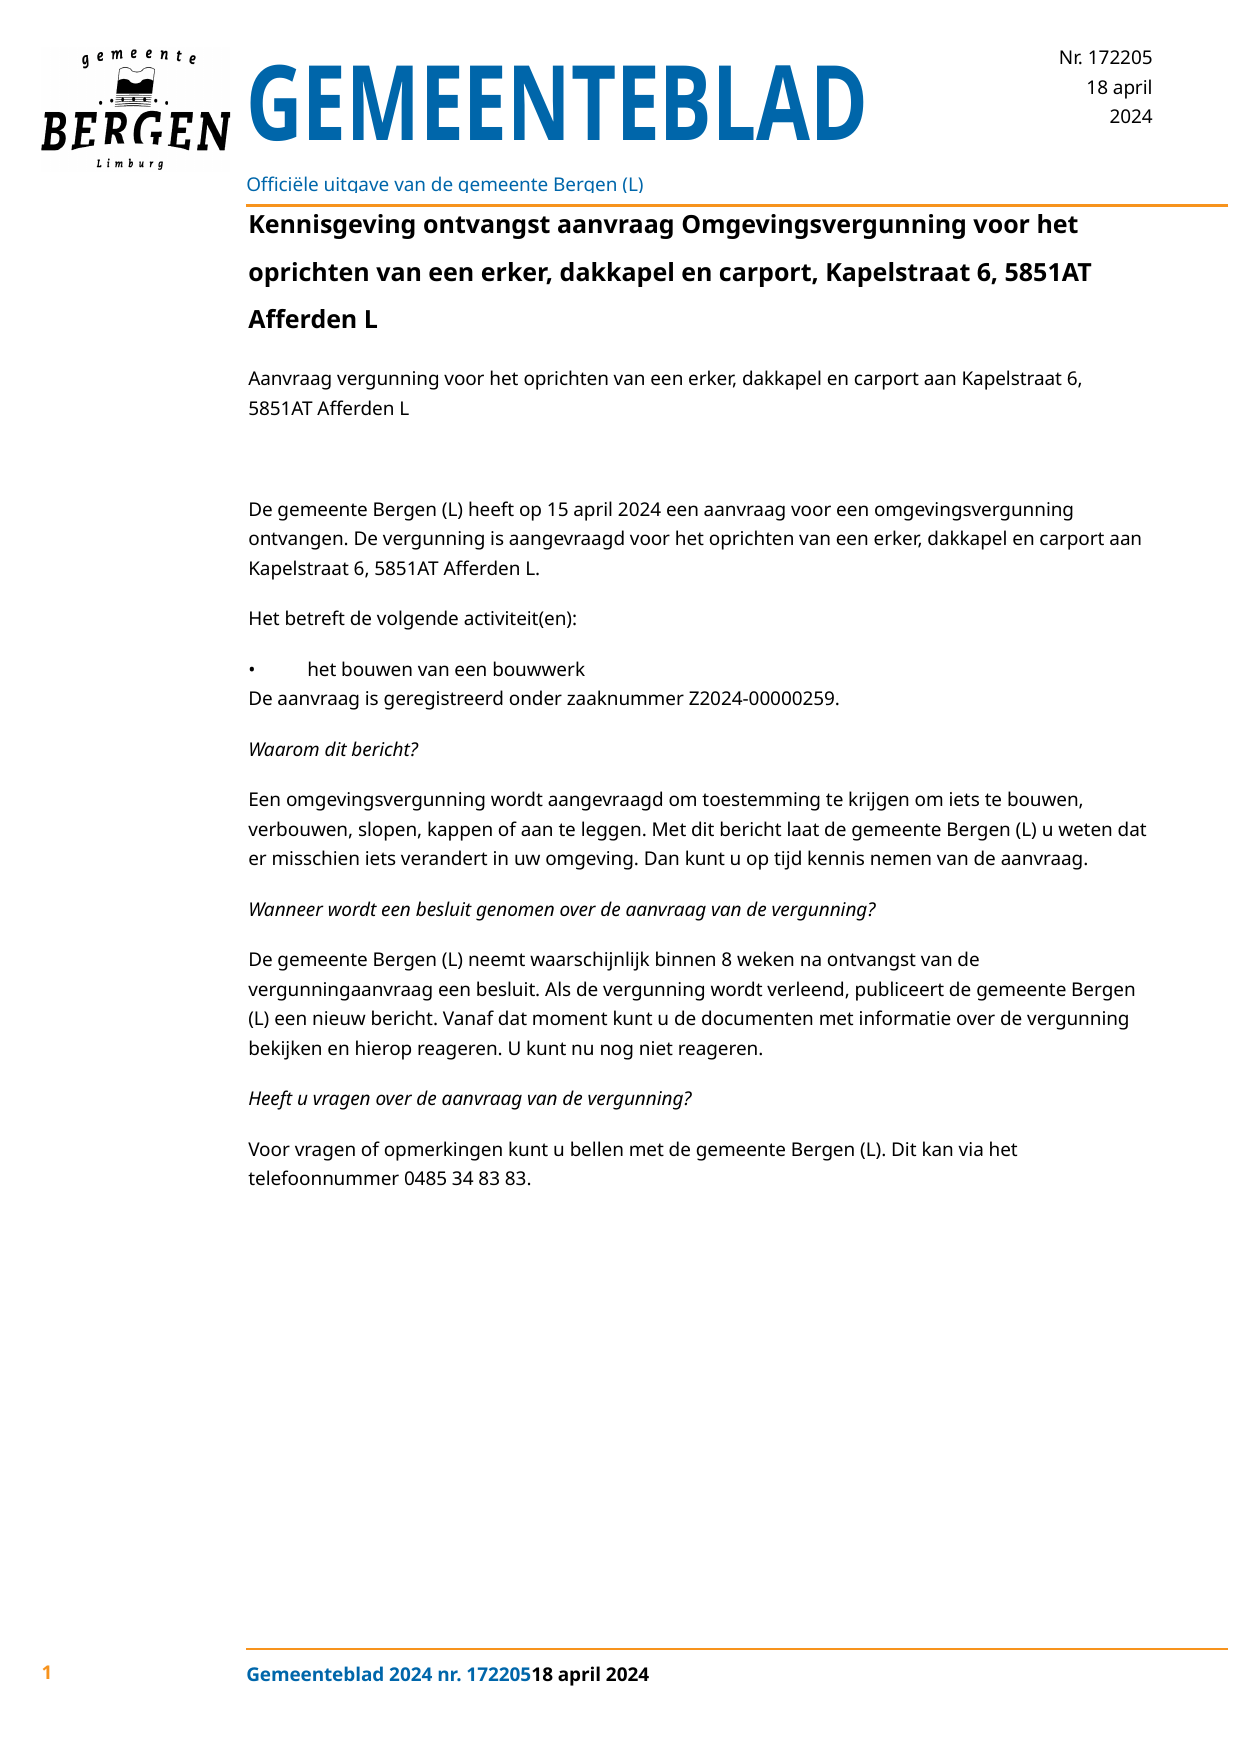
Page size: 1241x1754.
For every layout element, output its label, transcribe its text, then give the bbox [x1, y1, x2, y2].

text Het betreft de volgende activiteit(en): [248, 606, 1152, 631]
text De aanvraag is geregistreerd onder zaaknummer Z2024-00000259. [248, 686, 1152, 711]
text Aanvraag vergunning voor het oprichten van een erker, dakkapel en carport aan Kapelstraat 6, 5851AT Afferden L [248, 366, 1152, 421]
text Waarom dit bericht? [248, 736, 1152, 762]
text Wanneer wordt een besluit genomen over de aanvraag van de vergunning? [248, 896, 1152, 922]
text De gemeente Bergen (L) neemt waarschijnlijk binnen 8 weken na ontvangst van de vergunningaanvraag een besluit. Als de vergunning wordt verleend, publiceert de gemeente Bergen (L) een nieuw bericht. Vanaf dat moment kunt u de documenten met informatie over de vergunning bekijken en hierop reageren. U kunt nu nog niet reageren. [248, 946, 1152, 1061]
picture [41, 47, 231, 172]
text Kennisgeving ontvangst aanvraag Omgevingsvergunning voor het oprichten van een erker, dakkapel en carport, Kapelstraat 6, 5851AT Afferden L [248, 207, 1152, 336]
text Voor vragen of opmerkingen kunt u bellen met de gemeente Bergen (L). Dit kan via het telefoonnummer 0485 34 83 83. [248, 1136, 1152, 1191]
text De gemeente Bergen (L) heeft op 15 april 2024 een aanvraag voor een omgevingsvergunning ontvangen. De vergunning is aangevraagd voor het oprichten van een erker, dakkapel en carport aan Kapelstraat 6, 5851AT Afferden L. [248, 496, 1152, 581]
text Een omgevingsvergunning wordt aangevraagd om toestemming te krijgen om iets te bouwen, verbouwen, slopen, kappen of aan te leggen. Met dit bericht laat de gemeente Bergen (L) u weten dat er misschien iets verandert in uw omgeving. Dan kunt u op tijd kennis nemen van de aanvraag. [248, 786, 1152, 871]
list het bouwen van een bouwwerk [248, 656, 1152, 682]
text Heeft u vragen over de aanvraag van de vergunning? [248, 1086, 1152, 1111]
